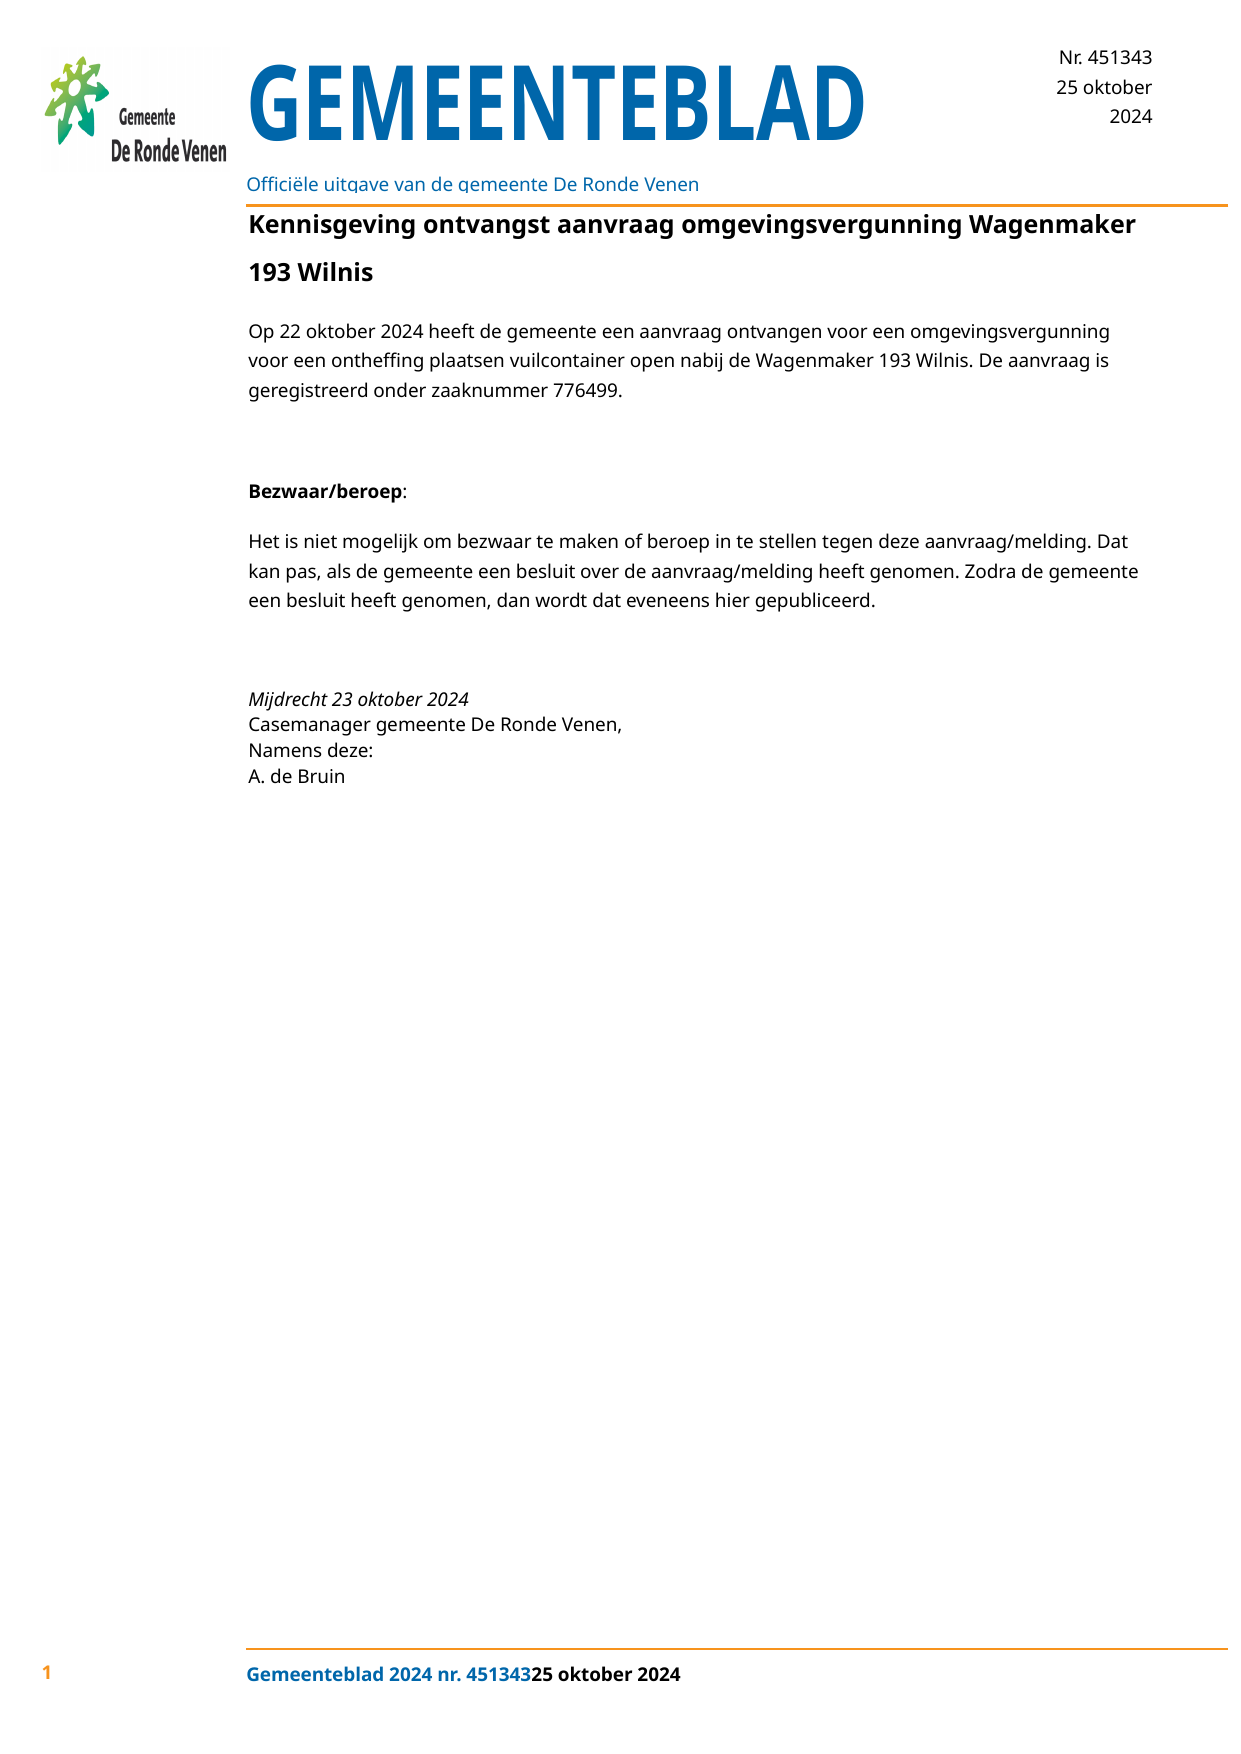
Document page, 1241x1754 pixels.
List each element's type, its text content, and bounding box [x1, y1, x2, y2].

text A. de Bruin [248, 763, 1152, 789]
text Kennisgeving ontvangst aanvraag omgevingsvergunning Wagenmaker 193 Wilnis [248, 207, 1152, 288]
picture [41, 47, 231, 172]
text Casemanager gemeente De Ronde Venen, [248, 711, 1152, 737]
text Op 22 oktober 2024 heeft de gemeente een aanvraag ontvangen voor een omgevingsvergunning voor een ontheffing plaatsen vuilcontainer open nabij de Wagenmaker 193 Wilnis. De aanvraag is geregistreerd onder zaaknummer 776499. [248, 318, 1152, 403]
text Het is niet mogelijk om bezwaar te maken of beroep in te stellen tegen deze aanvraag/melding. Dat kan pas, als de gemeente een besluit over de aanvraag/melding heeft genomen. Zodra de gemeente een besluit heeft genomen, dan wordt dat eveneens hier gepubliceerd. [248, 528, 1152, 613]
text Namens deze: [248, 737, 1152, 763]
text Bezwaar/beroep: [248, 478, 1152, 504]
text Mijdrecht 23 oktober 2024 [248, 686, 1152, 711]
